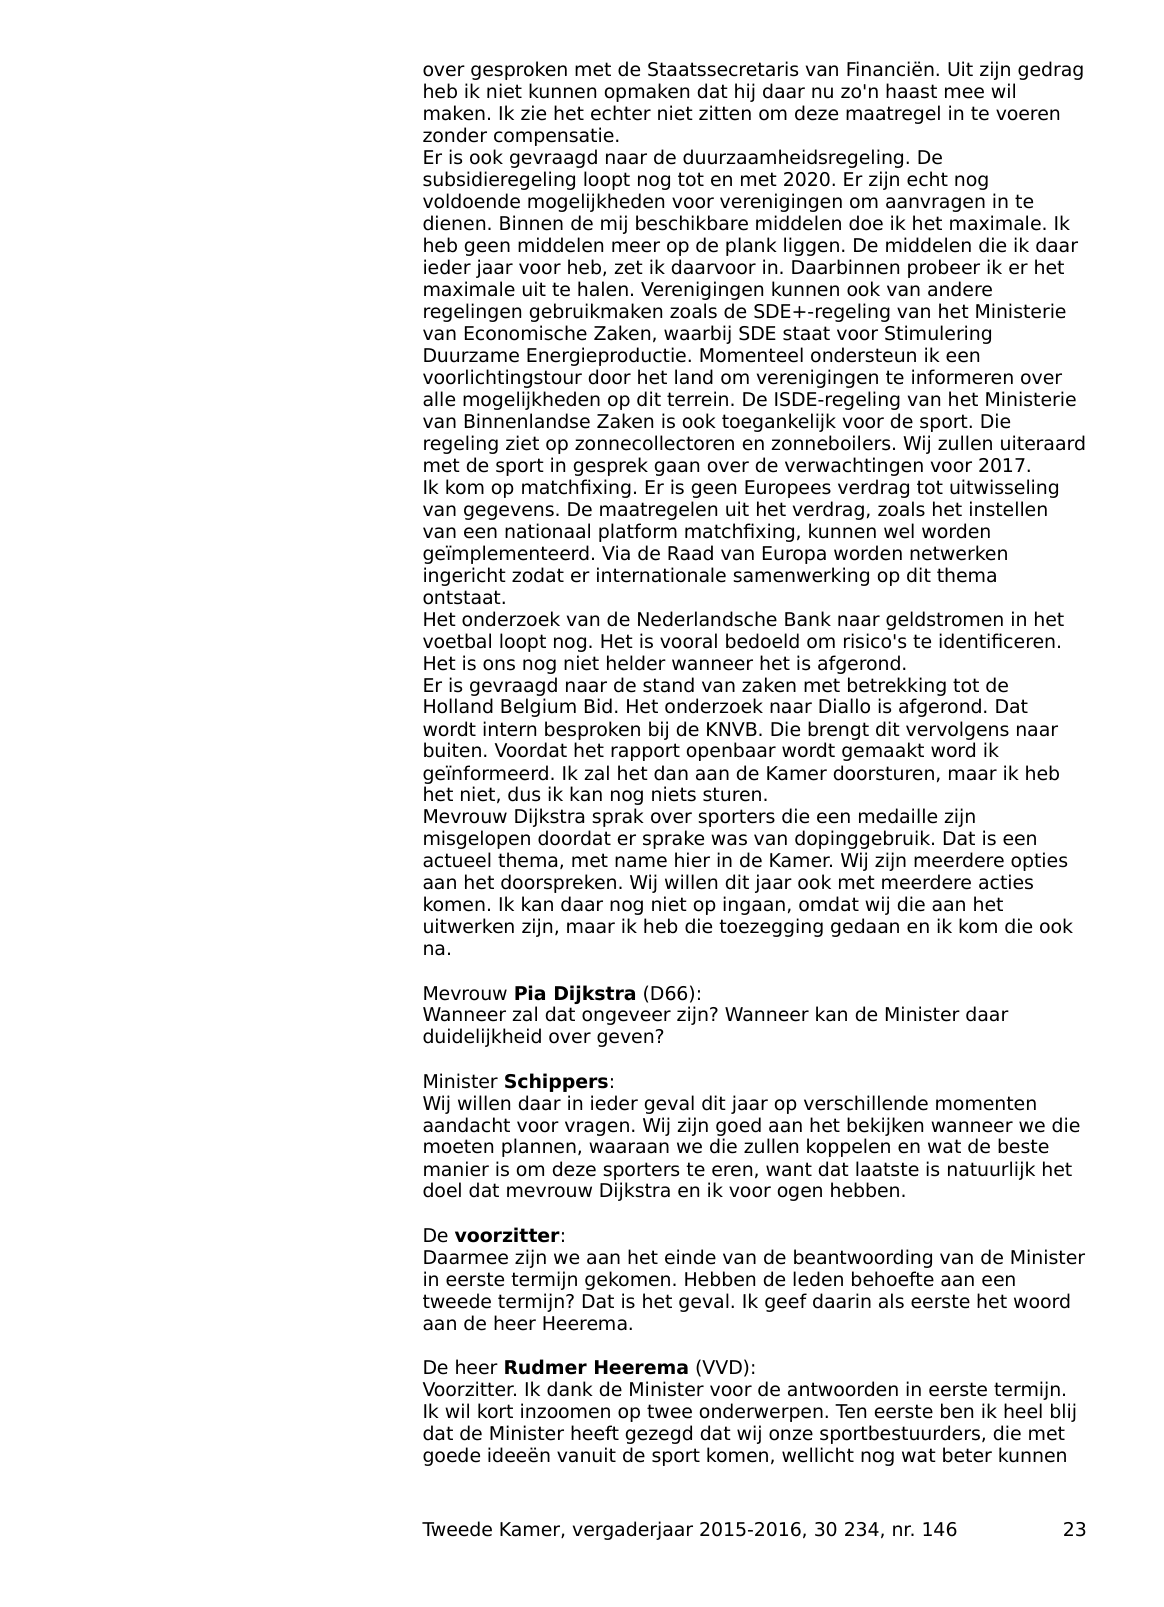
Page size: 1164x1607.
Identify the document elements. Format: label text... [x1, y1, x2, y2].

text De voorzitter: [422, 1224, 1087, 1247]
text Minister Schippers: [422, 1071, 1087, 1092]
text Mevrouw Pia Dijkstra (D66): [422, 982, 1087, 1004]
text Ik kom op matchfixing. Er is geen Europees verdrag tot uitwisseling van gegevens. De maatregelen uit het verdrag, zoals het instellen van een nationaal platform matchfixing, kunnen wel worden geïmplementeerd. Via de Raad van Europa worden netwerken ingericht zodat er internationale samenwerking op dit thema ontstaat. [422, 477, 1087, 608]
text over gesproken met de Staatssecretaris van Financiën. Uit zijn gedrag heb ik niet kunnen opmaken dat hij daar nu zo'n haast mee wil maken. Ik zie het echter niet zitten om deze maatregel in te voeren zonder compensatie. [422, 59, 1087, 147]
text Wanneer zal dat ongeveer zijn? Wanneer kan de Minister daar duidelijkheid over geven? [422, 1004, 1087, 1048]
text Het onderzoek van de Nederlandsche Bank naar geldstromen in het voetbal loopt nog. Het is vooral bedoeld om risico's te identificeren. Het is ons nog niet helder wanneer het is afgerond. [422, 608, 1087, 674]
text Voorzitter. Ik dank de Minister voor de antwoorden in eerste termijn. Ik wil kort inzoomen op twee onderwerpen. Ten eerste ben ik heel blij dat de Minister heeft gezegd dat wij onze sportbestuurders, die met goede ideeën vanuit de sport komen, wellicht nog wat beter kunnen [422, 1379, 1087, 1467]
text Mevrouw Dijkstra sprak over sporters die een medaille zijn misgelopen doordat er sprake was van dopinggebruik. Dat is een actueel thema, met name hier in de Kamer. Wij zijn meerdere opties aan het doorspreken. Wij willen dit jaar ook met meerdere acties komen. Ik kan daar nog niet op ingaan, omdat wij die aan het uitwerken zijn, maar ik heb die toezegging gedaan en ik kom die ook na. [422, 806, 1087, 960]
text De heer Rudmer Heerema (VVD): [422, 1357, 1087, 1379]
text Wij willen daar in ieder geval dit jaar op verschillende momenten aandacht voor vragen. Wij zijn goed aan het bekijken wanneer we die moeten plannen, waaraan we die zullen koppelen en wat de beste manier is om deze sporters te eren, want dat laatste is natuurlijk het doel dat mevrouw Dijkstra en ik voor ogen hebben. [422, 1092, 1087, 1202]
text Daarmee zijn we aan het einde van de beantwoording van de Minister in eerste termijn gekomen. Hebben de leden behoefte aan een tweede termijn? Dat is het geval. Ik geef daarin als eerste het woord aan de heer Heerema. [422, 1247, 1087, 1334]
text Er is gevraagd naar de stand van zaken met betrekking tot de Holland Belgium Bid. Het onderzoek naar Diallo is afgerond. Dat wordt intern besproken bij de KNVB. Die brengt dit vervolgens naar buiten. Voordat het rapport openbaar wordt gemaakt word ik geïnformeerd. Ik zal het dan aan de Kamer doorsturen, maar ik heb het niet, dus ik kan nog niets sturen. [422, 674, 1087, 806]
text Er is ook gevraagd naar de duurzaamheidsregeling. De subsidieregeling loopt nog tot en met 2020. Er zijn echt nog voldoende mogelijkheden voor verenigingen om aanvragen in te dienen. Binnen de mij beschikbare middelen doe ik het maximale. Ik heb geen middelen meer op de plank liggen. De middelen die ik daar ieder jaar voor heb, zet ik daarvoor in. Daarbinnen probeer ik er het maximale uit te halen. Verenigingen kunnen ook van andere regelingen gebruikmaken zoals de SDE+-regeling van het Ministerie van Economische Zaken, waarbij SDE staat voor Stimulering Duurzame Energieproductie. Momenteel ondersteun ik een voorlichtingstour door het land om verenigingen te informeren over alle mogelijkheden op dit terrein. De ISDE-regeling van het Ministerie van Binnenlandse Zaken is ook toegankelijk voor de sport. Die regeling ziet op zonnecollectoren en zonneboilers. Wij zullen uiteraard met de sport in gesprek gaan over de verwachtingen voor 2017. [422, 147, 1087, 477]
